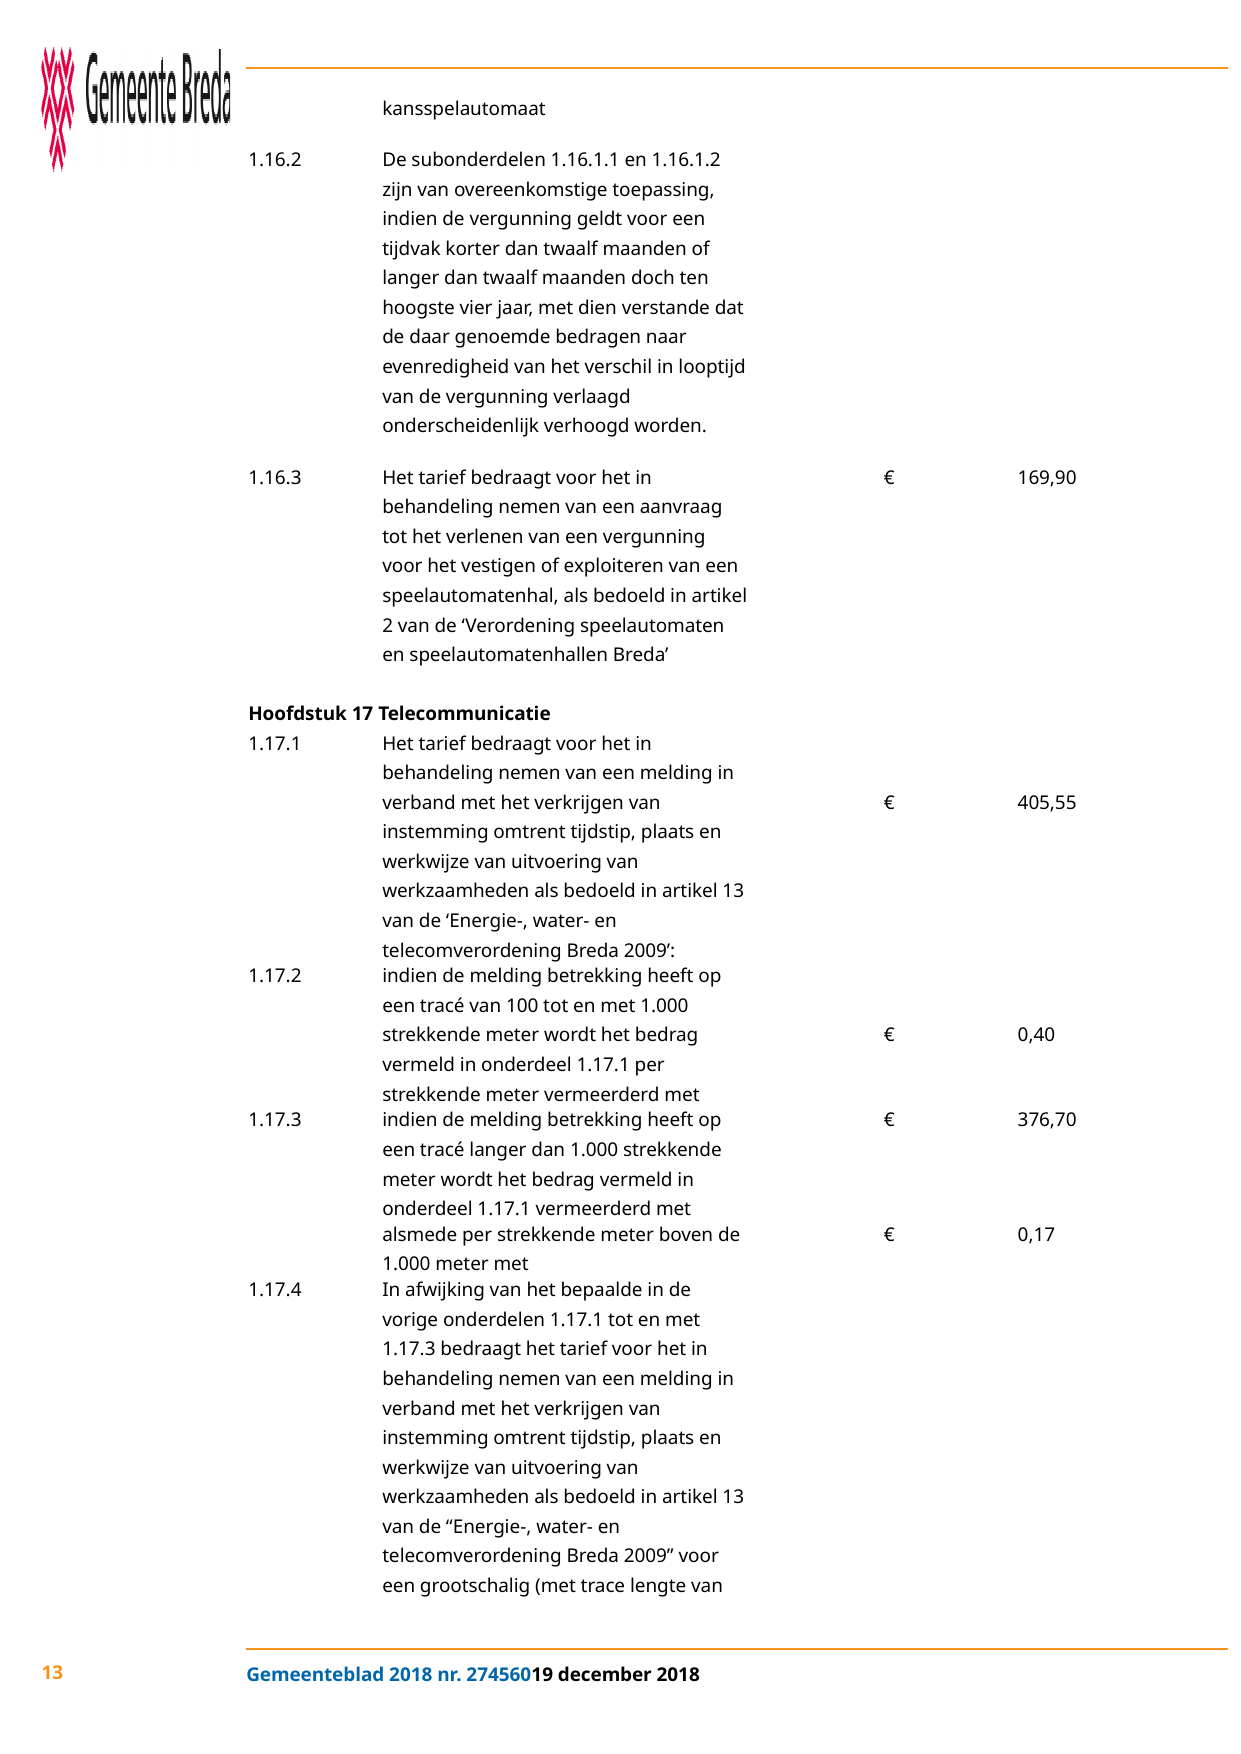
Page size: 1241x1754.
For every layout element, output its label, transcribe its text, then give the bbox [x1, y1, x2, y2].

table_header € [884, 730, 1017, 962]
table_header 1.17.1 [248, 730, 382, 962]
table_cell [248, 438, 382, 464]
table_cell 0,40 [1018, 963, 1152, 1107]
table_cell [1018, 438, 1152, 464]
table_cell [884, 146, 1017, 438]
table_cell [382, 438, 749, 464]
table_cell [382, 121, 749, 146]
table_cell [884, 121, 1017, 146]
table_cell 1.16.3 [248, 464, 382, 667]
table_cell 1.16.2 [248, 146, 382, 438]
table_cell indien de melding betrekking heeft op een tracé van 100 tot en met 1.000 strekkende meter wordt het bedrag vermeld in onderdeel 1.17.1 per strekkende meter vermeerderd met [382, 963, 749, 1107]
table_cell [749, 963, 883, 1107]
table_cell 1.17.4 [248, 1276, 382, 1598]
table_cell 376,70 [1018, 1107, 1152, 1221]
table_cell € [884, 963, 1017, 1107]
table_cell [884, 1276, 1017, 1598]
table_cell [749, 146, 883, 438]
table_cell [749, 464, 883, 667]
table_cell [248, 121, 382, 146]
table_cell [1018, 95, 1152, 121]
table_cell [248, 95, 382, 121]
table_cell Het tarief bedraagt voor het in behandeling nemen van een aanvraag tot het verlenen van een vergunning voor het vestigen of exploiteren van een speelautomatenhal, als bedoeld in artikel 2 van de ‘Verordening speelautomaten en speelautomatenhallen Breda’ [382, 464, 749, 667]
table_cell 0,17 [1018, 1221, 1152, 1276]
table_cell [884, 438, 1017, 464]
table_cell kansspelautomaat [382, 95, 749, 121]
table_cell 1.17.3 [248, 1107, 382, 1221]
table_cell alsmede per strekkende meter boven de 1.000 meter met [382, 1221, 749, 1276]
table_header 405,55 [1018, 730, 1152, 962]
table_cell indien de melding betrekking heeft op een tracé langer dan 1.000 strekkende meter wordt het bedrag vermeld in onderdeel 1.17.1 vermeerderd met [382, 1107, 749, 1221]
table_cell [1018, 1276, 1152, 1598]
table_cell 169,90 [1018, 464, 1152, 667]
table_cell [749, 1107, 883, 1221]
table_cell [248, 1221, 382, 1276]
table_header [749, 730, 883, 962]
table_cell 1.17.2 [248, 963, 382, 1107]
table_header Het tarief bedraagt voor het in behandeling nemen van een melding in verband met het verkrijgen van instemming omtrent tijdstip, plaats en werkwijze van uitvoering van werkzaamheden als bedoeld in artikel 13 van de ‘Energie-, water- en telecomverordening Breda 2009’: [382, 730, 749, 962]
text Hoofdstuk 17 Telecommunicatie [248, 700, 1152, 726]
table_cell [749, 438, 883, 464]
table_cell [1018, 146, 1152, 438]
table_cell In afwijking van het bepaalde in de vorige onderdelen 1.17.1 tot en met 1.17.3 bedraagt het tarief voor het in behandeling nemen van een melding in verband met het verkrijgen van instemming omtrent tijdstip, plaats en werkwijze van uitvoering van werkzaamheden als bedoeld in artikel 13 van de “Energie-, water- en telecomverordening Breda 2009” voor een grootschalig (met trace lengte van [382, 1276, 749, 1598]
table_cell [884, 95, 1017, 121]
table_cell [749, 1276, 883, 1598]
table_cell [749, 95, 883, 121]
table_cell [1018, 121, 1152, 146]
table_cell € [884, 1107, 1017, 1221]
table_cell € [884, 464, 1017, 667]
table_cell € [884, 1221, 1017, 1276]
table_cell [749, 1221, 883, 1276]
picture [41, 47, 231, 172]
table_cell [749, 121, 883, 146]
table_cell De subonderdelen 1.16.1.1 en 1.16.1.2 zijn van overeenkomstige toepassing, indien de vergunning geldt voor een tijdvak korter dan twaalf maanden of langer dan twaalf maanden doch ten hoogste vier jaar, met dien verstande dat de daar genoemde bedragen naar evenredigheid van het verschil in looptijd van de vergunning verlaagd onderscheidenlijk verhoogd worden. [382, 146, 749, 438]
